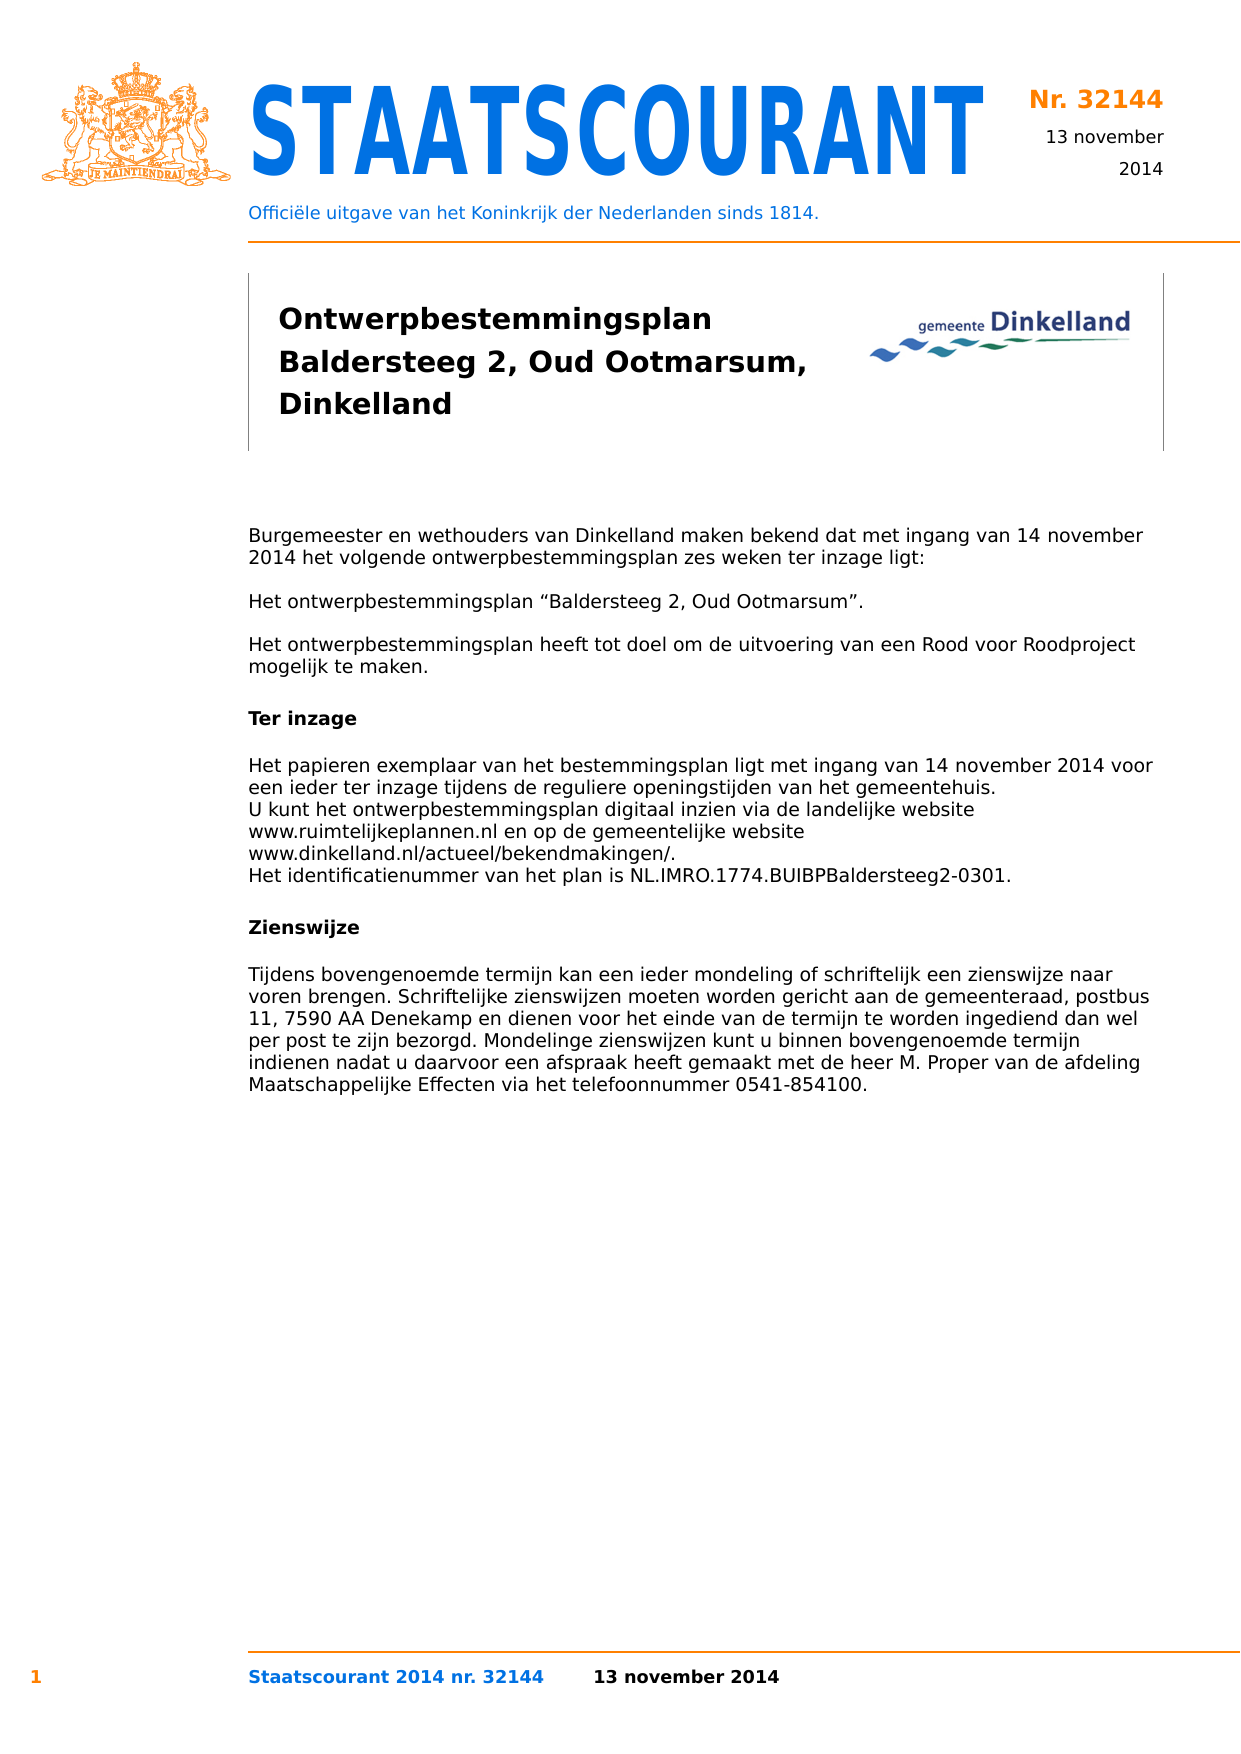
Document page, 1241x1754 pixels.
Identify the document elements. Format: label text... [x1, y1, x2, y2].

text Het identificatienummer van het plan is NL.IMRO.1774.BUIBPBaldersteeg2-0301. [248, 865, 1163, 887]
table_header STAATSCOURANT [248, 62, 998, 203]
table_cell 13 november [998, 121, 1240, 153]
text Het ontwerpbestemmingsplan “Baldersteeg 2, Oud Ootmarsum”. [248, 591, 1163, 612]
text Het papieren exemplaar van het bestemmingsplan ligt met ingang van 14 november 2014 voor een ieder ter inzage tijdens de reguliere openingstijden van het gemeentehuis. [248, 755, 1163, 799]
text Het ontwerpbestemmingsplan heeft tot doel om de uitvoering van een Rood voor Roodproject mogelijk te maken. [248, 634, 1163, 678]
picture [41, 62, 231, 186]
subtitle Zienswijze [248, 917, 1163, 939]
table_cell 2014 [998, 153, 1240, 203]
table_cell Officiële uitgave van het Koninkrijk der Nederlanden sinds 1814. [248, 203, 1240, 241]
picture [867, 302, 1134, 368]
text Tijdens bovengenoemde termijn kan een ieder mondeling of schriftelijk een zienswijze naar voren brengen. Schriftelijke zienswijzen moeten worden gericht aan de gemeenteraad, postbus 11, 7590 AA Denekamp en dienen voor het einde van de termijn te worden ingediend dan wel per post te zijn bezorgd. Mondelinge zienswijzen kunt u binnen bovengenoemde termijn indienen nadat u daarvoor een afspraak heeft gemaakt met de heer M. Proper van de afdeling Maatschappelijke Effecten via het telefoonnummer 0541-854100. [248, 964, 1163, 1096]
text U kunt het ontwerpbestemmingsplan digitaal inzien via de landelijke website www.ruimtelijkeplannen.nl en op de gemeentelijke website www.dinkelland.nl/actueel/bekendmakingen/. [248, 799, 1163, 865]
table_header [25, 62, 248, 241]
table_header Nr. 32144 [998, 62, 1240, 121]
subtitle Ter inzage [248, 708, 1163, 730]
subtitle Ontwerpbestemmingsplan Baldersteeg 2, Oud Ootmarsum, Dinkelland [249, 273, 1163, 451]
text Burgemeester en wethouders van Dinkelland maken bekend dat met ingang van 14 november 2014 het volgende ontwerpbestemmingsplan zes weken ter inzage ligt: [248, 525, 1163, 569]
